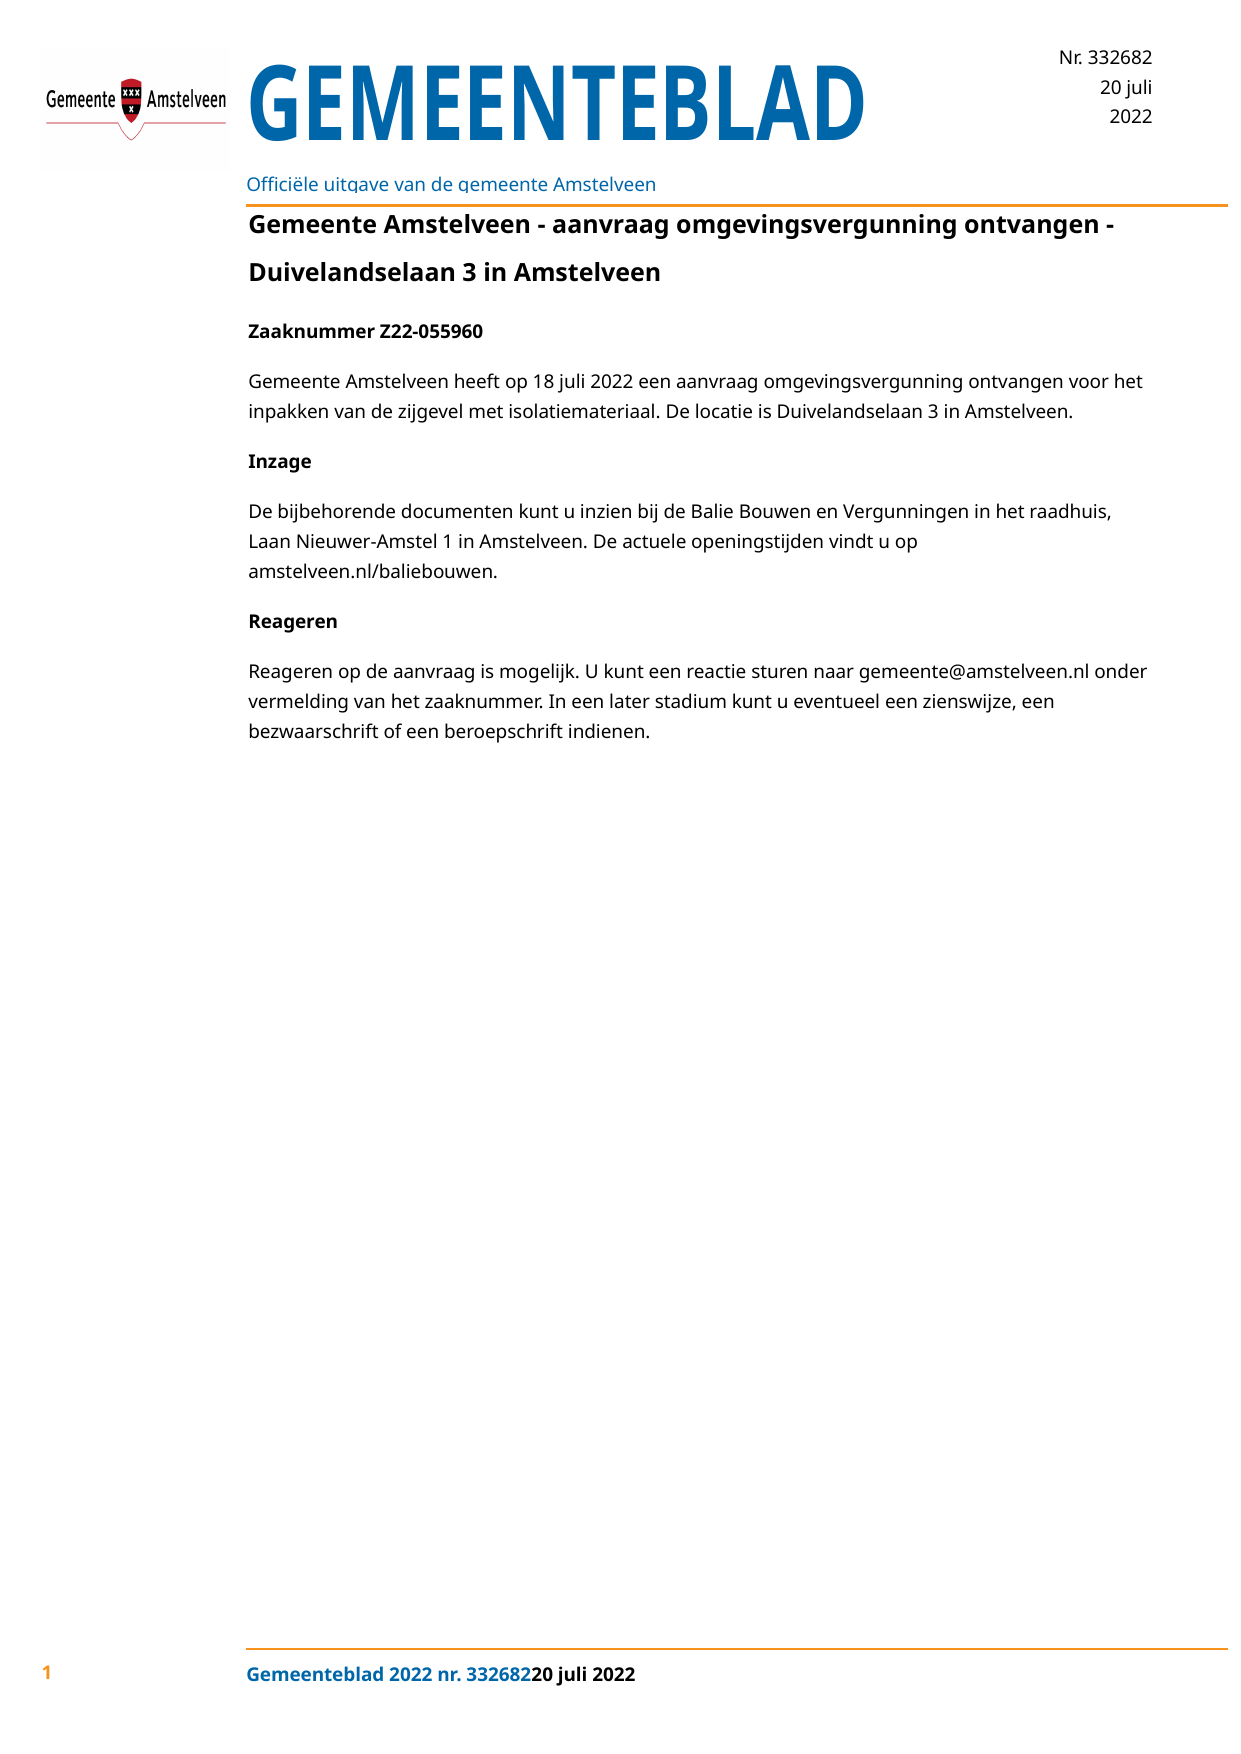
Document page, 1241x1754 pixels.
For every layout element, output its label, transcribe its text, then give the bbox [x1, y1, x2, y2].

text De bijbehorende documenten kunt u inzien bij de Balie Bouwen en Vergunningen in het raadhuis, Laan Nieuwer-Amstel 1 in Amstelveen. De actuele openingstijden vindt u op amstelveen.nl/baliebouwen. [248, 499, 1152, 584]
text Zaaknummer Z22-055960 [248, 318, 1152, 344]
text Gemeente Amstelveen - aanvraag omgevingsvergunning ontvangen - Duivelandselaan 3 in Amstelveen [248, 207, 1152, 288]
text Reageren op de aanvraag is mogelijk. U kunt een reactie sturen naar gemeente@amstelveen.nl onder vermelding van het zaaknummer. In een later stadium kunt u eventueel een zienswijze, een bezwaarschrift of een beroepschrift indienen. [248, 659, 1152, 744]
text Gemeente Amstelveen heeft op 18 juli 2022 een aanvraag omgevingsvergunning ontvangen voor het inpakken van de zijgevel met isolatiemateriaal. De locatie is Duivelandselaan 3 in Amstelveen. [248, 368, 1152, 424]
picture [41, 47, 231, 172]
text Reageren [248, 608, 1152, 634]
text Inzage [248, 448, 1152, 474]
